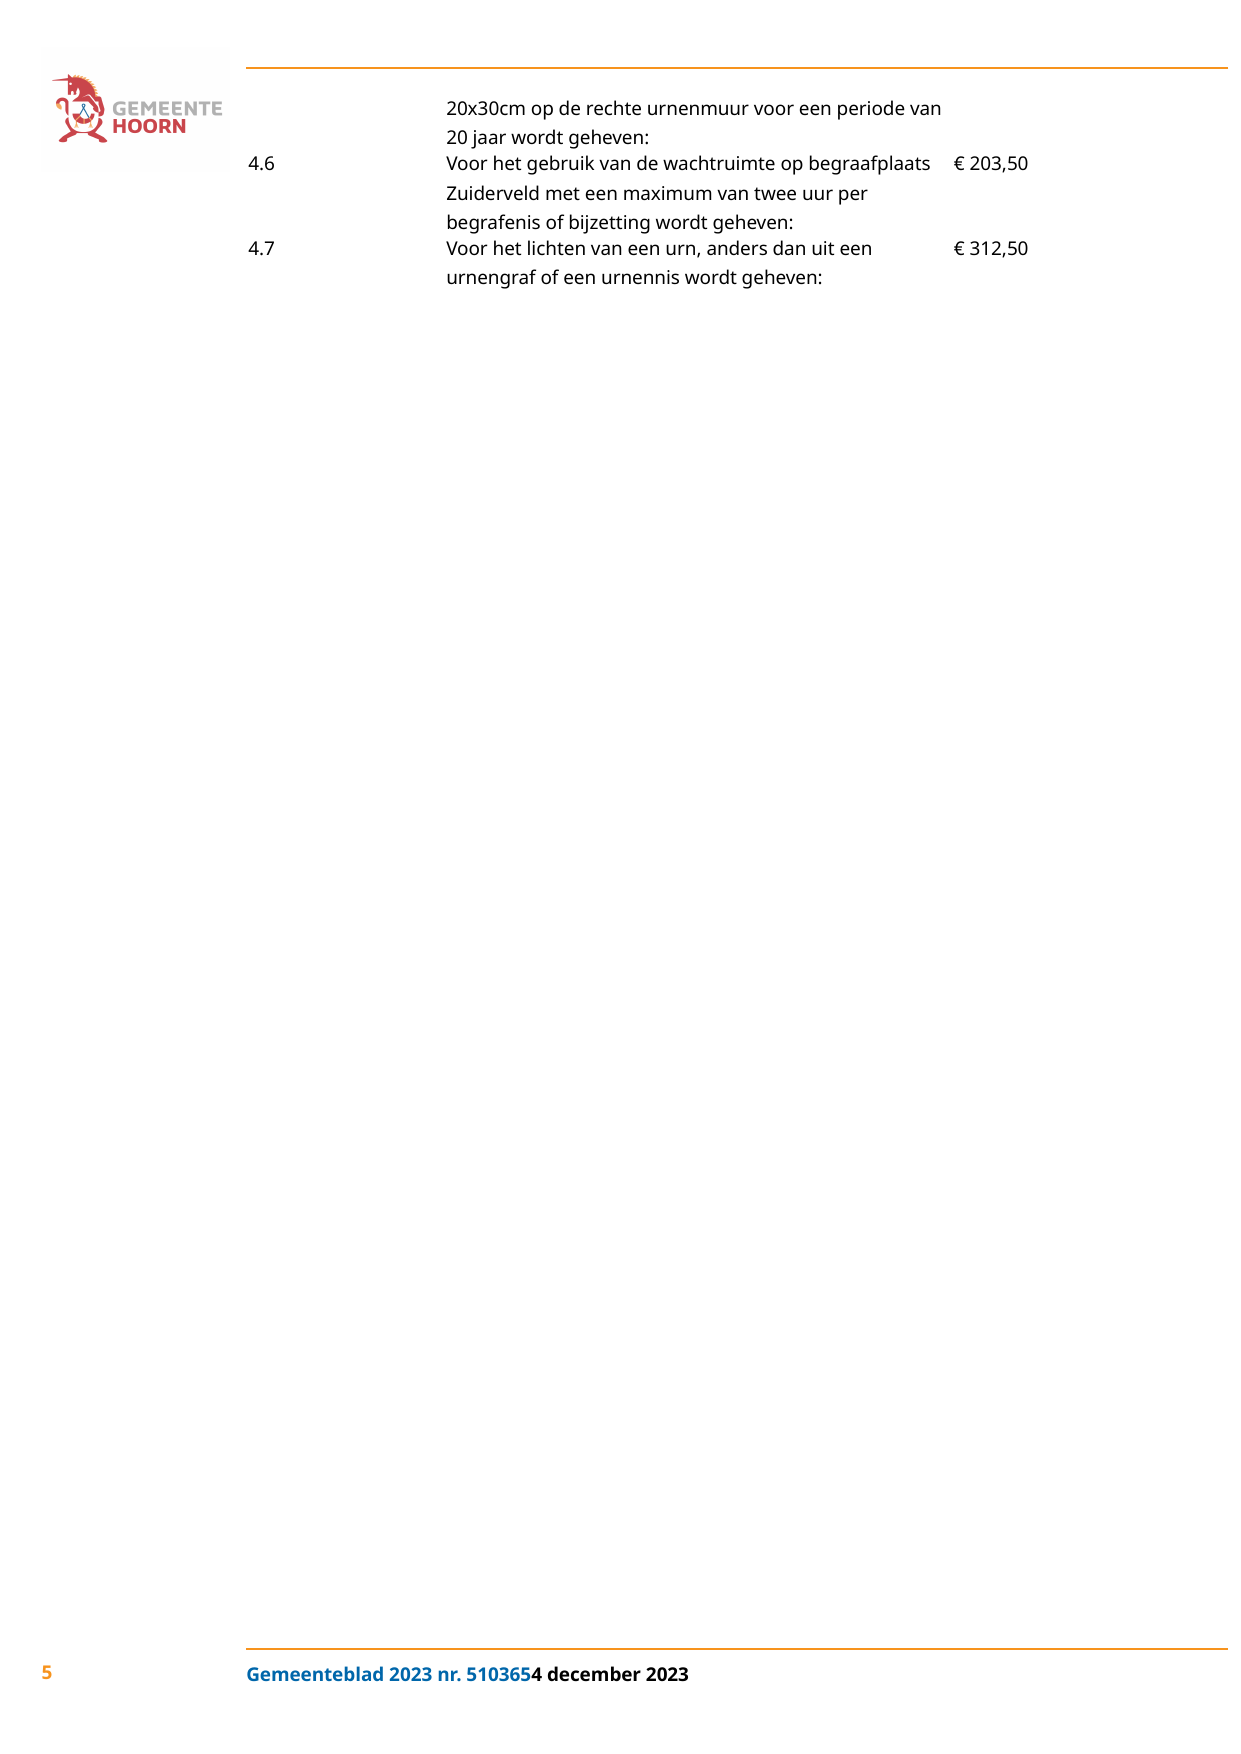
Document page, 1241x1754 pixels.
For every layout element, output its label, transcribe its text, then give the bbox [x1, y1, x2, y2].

table_cell Voor het lichten van een urn, anders dan uit een urnengraf of een urnennis wordt geheven: [446, 235, 954, 290]
table_cell 20x30cm op de rechte urnenmuur voor een periode van 20 jaar wordt geheven: [446, 95, 954, 150]
picture [41, 47, 231, 172]
table_cell Voor het gebruik van de wachtruimte op begraafplaats Zuiderveld met een maximum van twee uur per begrafenis of bijzetting wordt geheven: [446, 150, 954, 235]
table_cell [248, 95, 446, 150]
table_cell 4.6 [248, 150, 446, 235]
table_cell € 203,50 [954, 150, 1152, 235]
table_cell [954, 95, 1152, 150]
table_cell 4.7 [248, 235, 446, 290]
table_cell € 312,50 [954, 235, 1152, 290]
